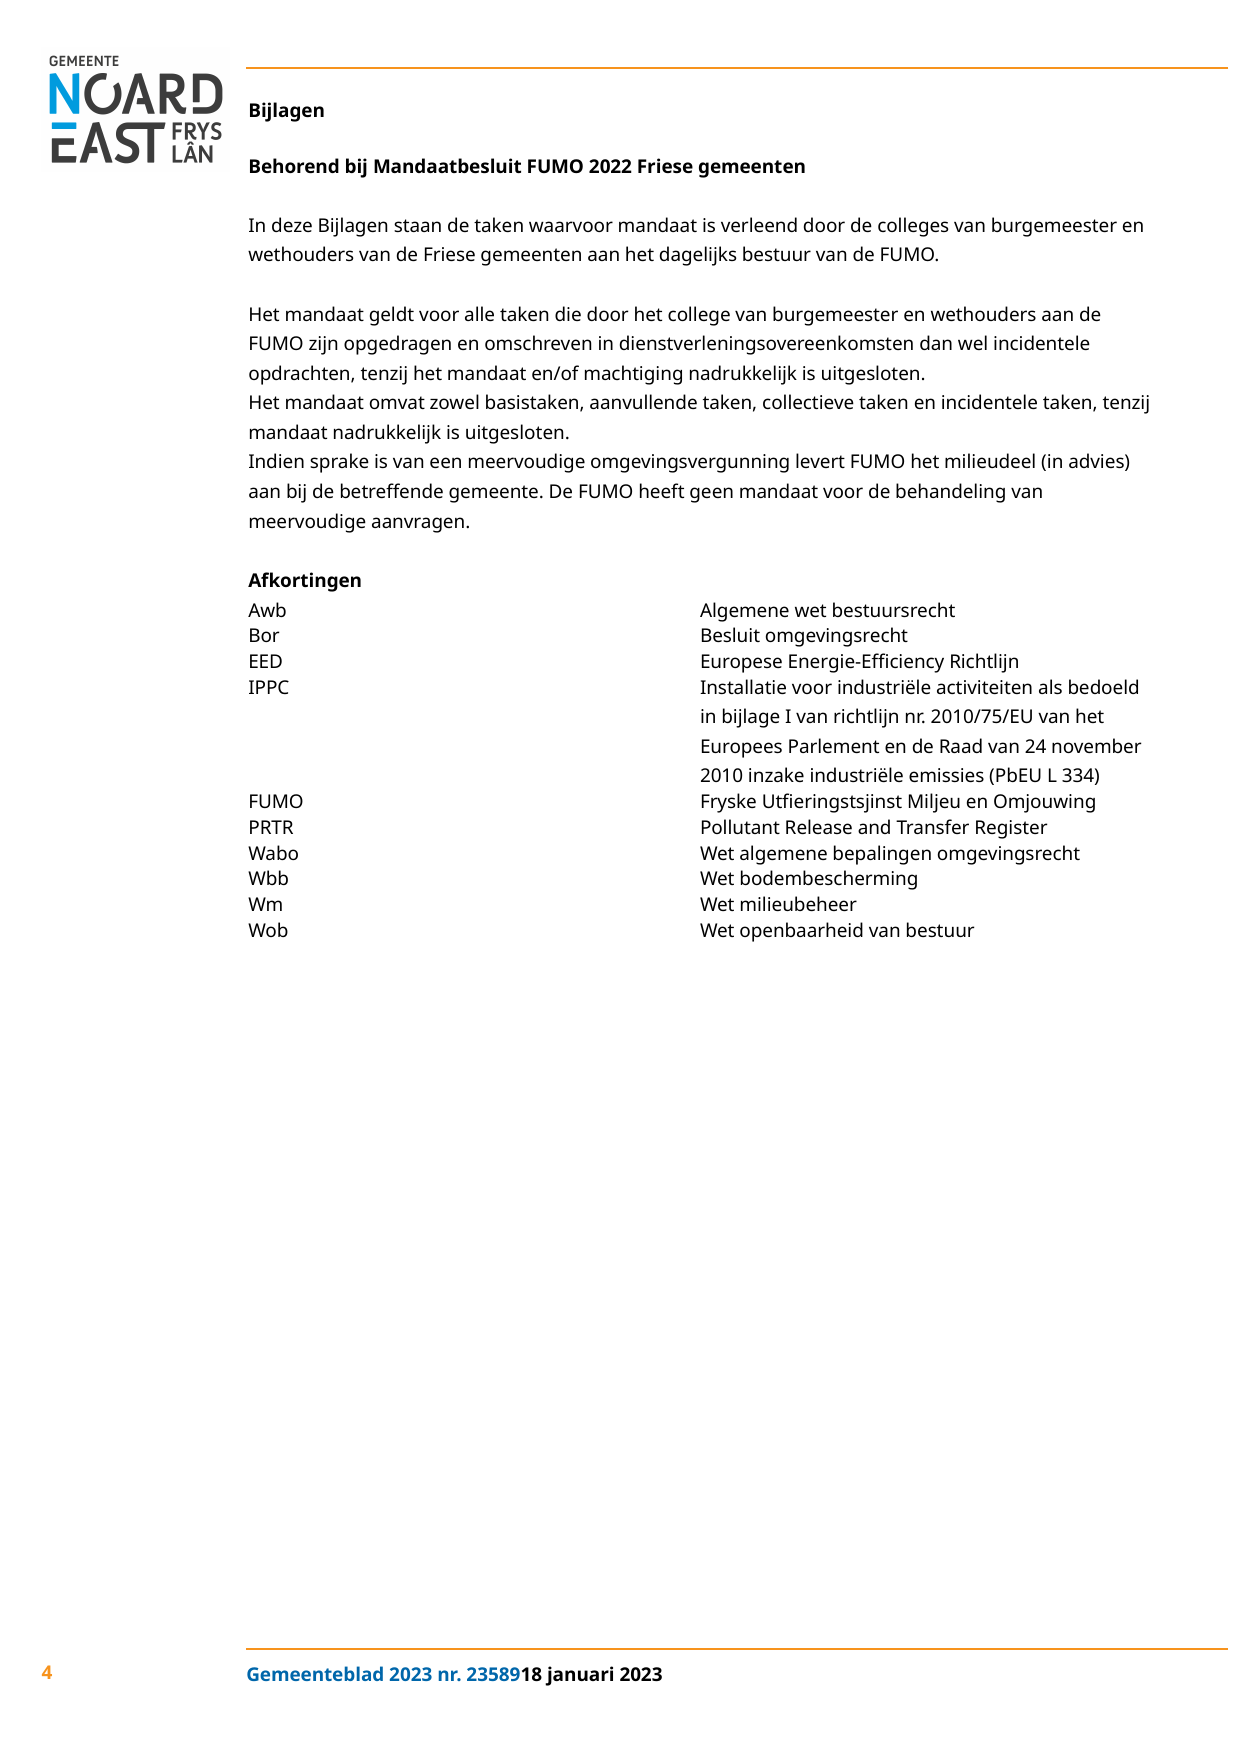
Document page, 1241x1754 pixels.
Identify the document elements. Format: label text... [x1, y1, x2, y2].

table_cell Wabo [248, 840, 700, 866]
table_cell Wm [248, 891, 700, 917]
text Indien sprake is van een meervoudige omgevingsvergunning levert FUMO het milieudeel (in advies) aan bij de betreffende gemeente. De FUMO heeft geen mandaat voor de behandeling van meervoudige aanvragen. [248, 449, 1152, 534]
text Afkortingen [248, 567, 1152, 593]
table_cell Wet openbaarheid van bestuur [700, 917, 1152, 943]
table_cell Wbb [248, 866, 700, 891]
table_cell Fryske Utfieringstsjinst Miljeu en Omjouwing [700, 789, 1152, 814]
table_cell Europese Energie-Efficiency Richtlijn [700, 648, 1152, 674]
table_cell Wob [248, 917, 700, 943]
table_header Algemene wet bestuursrecht [700, 597, 1152, 622]
table_cell Installatie voor industriële activiteiten als bedoeld in bijlage I van richtlijn nr. 2010/75/EU van het Europees Parlement en de Raad van 24 november 2010 inzake industriële emissies (PbEU L 334) [700, 674, 1152, 788]
table_cell Besluit omgevingsrecht [700, 623, 1152, 648]
text Bijlagen [248, 95, 1152, 123]
table_cell Wet algemene bepalingen omgevingsrecht [700, 840, 1152, 866]
table_cell Wet bodembescherming [700, 866, 1152, 891]
picture [41, 47, 231, 172]
text Het mandaat geldt voor alle taken die door het college van burgemeester en wethouders aan de FUMO zijn opgedragen en omschreven in dienstverleningsovereenkomsten dan wel incidentele opdrachten, tenzij het mandaat en/of machtiging nadrukkelijk is uitgesloten. [248, 301, 1152, 386]
text Behorend bij Mandaatbesluit FUMO 2022 Friese gemeenten [248, 153, 1152, 179]
text Het mandaat omvat zowel basistaken, aanvullende taken, collectieve taken en incidentele taken, tenzij mandaat nadrukkelijk is uitgesloten. [248, 389, 1152, 445]
table_cell Bor [248, 623, 700, 648]
table_cell IPPC [248, 674, 700, 788]
table_cell Pollutant Release and Transfer Register [700, 814, 1152, 840]
table_header Awb [248, 597, 700, 622]
table_cell EED [248, 648, 700, 674]
table_cell Wet milieubeheer [700, 891, 1152, 917]
table_cell FUMO [248, 789, 700, 814]
table_cell PRTR [248, 814, 700, 840]
text In deze Bijlagen staan de taken waarvoor mandaat is verleend door de colleges van burgemeester en wethouders van de Friese gemeenten aan het dagelijks bestuur van de FUMO. [248, 212, 1152, 267]
